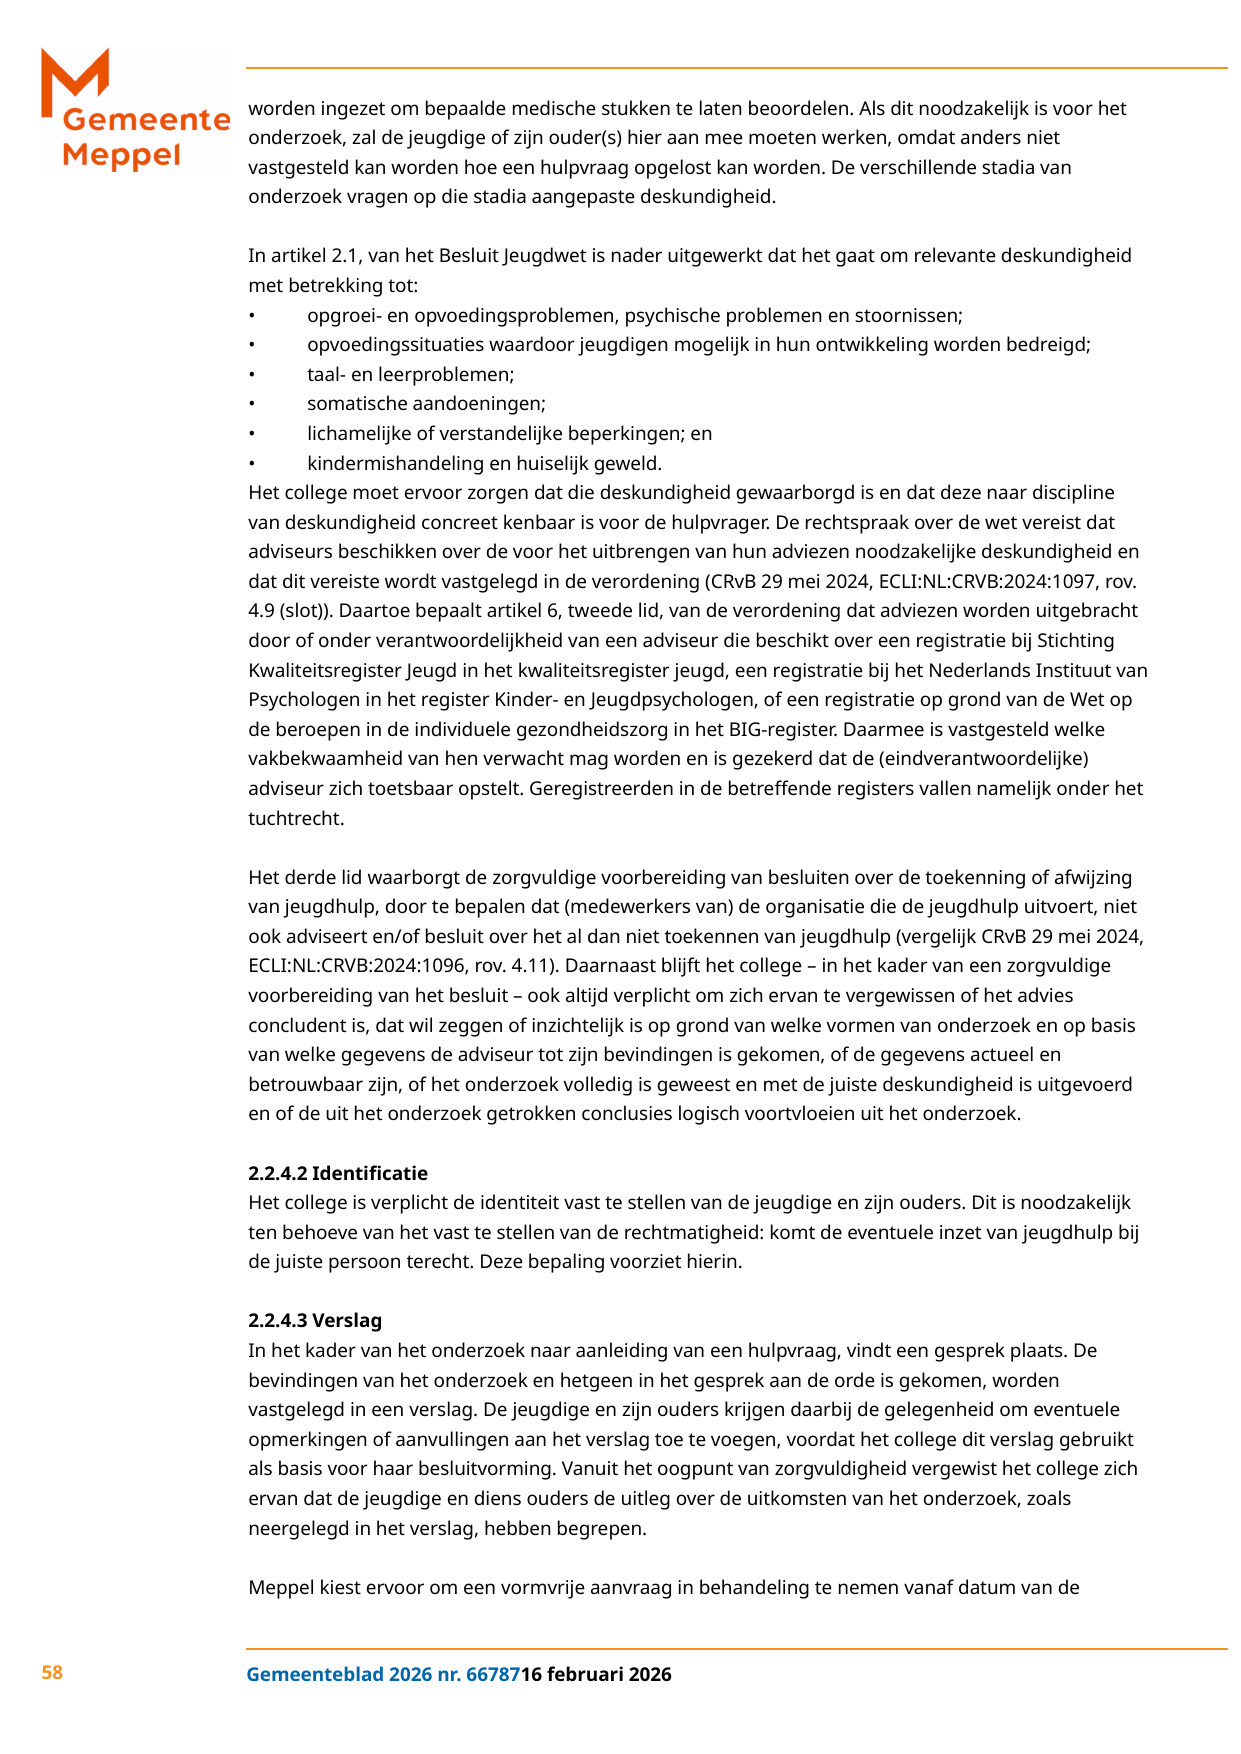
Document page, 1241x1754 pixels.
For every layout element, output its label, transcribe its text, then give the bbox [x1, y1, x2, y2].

list lichamelijke of verstandelijke beperkingen; en [248, 420, 1152, 446]
list somatische aandoeningen; [248, 391, 1152, 416]
text Het derde lid waarborgt de zorgvuldige voorbereiding van besluiten over de toekenning of afwijzing van jeugdhulp, door te bepalen dat (medewerkers van) de organisatie die de jeugdhulp uitvoert, niet ook adviseert en/of besluit over het al dan niet toekennen van jeugdhulp (vergelijk CRvB 29 mei 2024, ECLI:NL:CRVB:2024:1096, rov. 4.11). Daarnaast blijft het college – in het kader van een zorgvuldige voorbereiding van het besluit – ook altijd verplicht om zich ervan te vergewissen of het advies concludent is, dat wil zeggen of inzichtelijk is op grond van welke vormen van onderzoek en op basis van welke gegevens de adviseur tot zijn bevindingen is gekomen, of de gegevens actueel en betrouwbaar zijn, of het onderzoek volledig is geweest en met de juiste deskundigheid is uitgevoerd en of de uit het onderzoek getrokken conclusies logisch voortvloeien uit het onderzoek. [248, 864, 1152, 1126]
text In artikel 2.1, van het Besluit Jeugdwet is nader uitgewerkt dat het gaat om relevante deskundigheid met betrekking tot: [248, 243, 1152, 298]
list opgroei- en opvoedingsproblemen, psychische problemen en stoornissen; [248, 302, 1152, 328]
list taal- en leerproblemen; [248, 361, 1152, 387]
picture [41, 47, 231, 172]
text Meppel kiest ervoor om een vormvrije aanvraag in behandeling te nemen vanaf datum van de [248, 1574, 1152, 1600]
text 2.2.4.3 Verslag [248, 1308, 1152, 1333]
list kindermishandeling en huiselijk geweld. [248, 450, 1152, 476]
text 2.2.4.2 Identificatie [248, 1160, 1152, 1186]
text worden ingezet om bepaalde medische stukken te laten beoordelen. Als dit noodzakelijk is voor het onderzoek, zal de jeugdige of zijn ouder(s) hier aan mee moeten werken, omdat anders niet vastgesteld kan worden hoe een hulpvraag opgelost kan worden. De verschillende stadia van onderzoek vragen op die stadia aangepaste deskundigheid. [248, 95, 1152, 209]
text Het college is verplicht de identiteit vast te stellen van de jeugdige en zijn ouders. Dit is noodzakelijk ten behoeve van het vast te stellen van de rechtmatigheid: komt de eventuele inzet van jeugdhulp bij de juiste persoon terecht. Deze bepaling voorziet hierin. [248, 1189, 1152, 1274]
text In het kader van het onderzoek naar aanleiding van een hulpvraag, vindt een gesprek plaats. De bevindingen van het onderzoek en hetgeen in het gesprek aan de orde is gekomen, worden vastgelegd in een verslag. De jeugdige en zijn ouders krijgen daarbij de gelegenheid om eventuele opmerkingen of aanvullingen aan het verslag toe te voegen, voordat het college dit verslag gebruikt als basis voor haar besluitvorming. Vanuit het oogpunt van zorgvuldigheid vergewist het college zich ervan dat de jeugdige en diens ouders de uitleg over de uitkomsten van het onderzoek, zoals neergelegd in het verslag, hebben begrepen. [248, 1337, 1152, 1541]
list opvoedingssituaties waardoor jeugdigen mogelijk in hun ontwikkeling worden bedreigd; [248, 331, 1152, 357]
text Het college moet ervoor zorgen dat die deskundigheid gewaarborgd is en dat deze naar discipline van deskundigheid concreet kenbaar is voor de hulpvrager. De rechtspraak over de wet vereist dat adviseurs beschikken over de voor het uitbrengen van hun adviezen noodzakelijke deskundigheid en dat dit vereiste wordt vastgelegd in de verordening (CRvB 29 mei 2024, ECLI:NL:CRVB:2024:1097, rov. 4.9 (slot)). Daartoe bepaalt artikel 6, tweede lid, van de verordening dat adviezen worden uitgebracht door of onder verantwoordelijkheid van een adviseur die beschikt over een registratie bij Stichting Kwaliteitsregister Jeugd in het kwaliteitsregister jeugd, een registratie bij het Nederlands Instituut van Psychologen in het register Kinder- en Jeugdpsychologen, of een registratie op grond van de Wet op de beroepen in de individuele gezondheidszorg in het BIG-register. Daarmee is vastgesteld welke vakbekwaamheid van hen verwacht mag worden en is gezekerd dat de (eindverantwoordelijke) adviseur zich toetsbaar opstelt. Geregistreerden in de betreffende registers vallen namelijk onder het tuchtrecht. [248, 479, 1152, 831]
